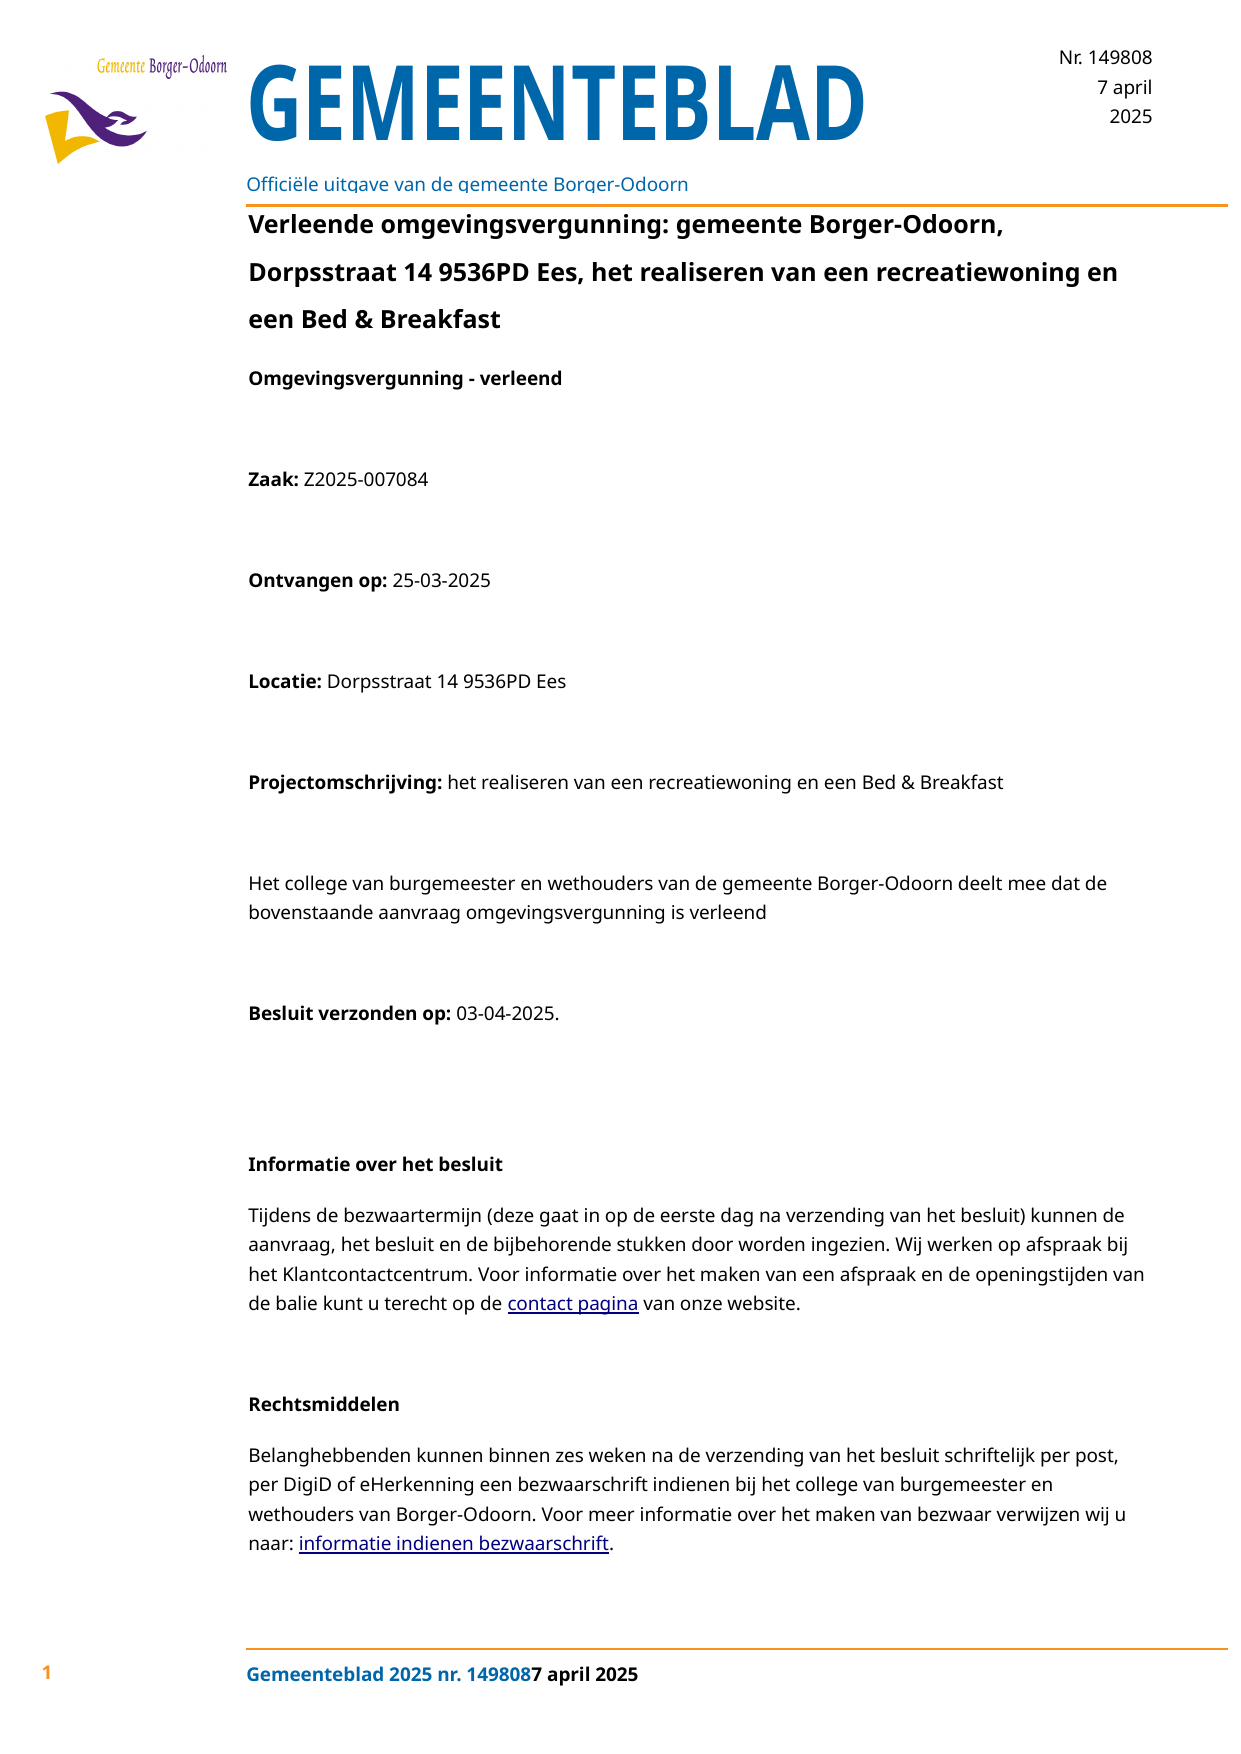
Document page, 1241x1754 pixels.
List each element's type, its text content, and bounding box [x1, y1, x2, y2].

text Tijdens de bezwaartermijn (deze gaat in op de eerste dag na verzending van het besluit) kunnen de aanvraag, het besluit en de bijbehorende stukken door worden ingezien. Wij werken op afspraak bij het Klantcontactcentrum. Voor informatie over het maken van een afspraak en de openingstijden van de balie kunt u terecht op de contact pagina van onze website. [248, 1202, 1152, 1316]
text Verleende omgevingsvergunning: gemeente Borger-Odoorn, Dorpsstraat 14 9536PD Ees, het realiseren van een recreatiewoning en een Bed & Breakfast [248, 207, 1152, 336]
text Zaak: Z2025-007084 [248, 466, 1152, 492]
text Besluit verzonden op: 03-04-2025. [248, 1000, 1152, 1026]
text Omgevingsvergunning - verleend [248, 366, 1152, 391]
text Locatie: Dorpsstraat 14 9536PD Ees [248, 668, 1152, 694]
text Projectomschrijving: het realiseren van een recreatiewoning en een Bed & Breakfast [248, 769, 1152, 794]
text Belanghebbenden kunnen binnen zes weken na de verzending van het besluit schriftelijk per post, per DigiD of eHerkenning een bezwaarschrift indienen bij het college van burgemeester en wethouders van Borger-Odoorn. Voor meer informatie over het maken van bezwaar verwijzen wij u naar: informatie indienen bezwaarschrift. [248, 1442, 1152, 1556]
text Het college van burgemeester en wethouders van de gemeente Borger-Odoorn deelt mee dat de bovenstaande aanvraag omgevingsvergunning is verleend [248, 870, 1152, 925]
picture [41, 47, 231, 172]
text Rechtsmiddelen [248, 1391, 1152, 1417]
text Ontvangen op: 25-03-2025 [248, 567, 1152, 593]
text Informatie over het besluit [248, 1151, 1152, 1177]
